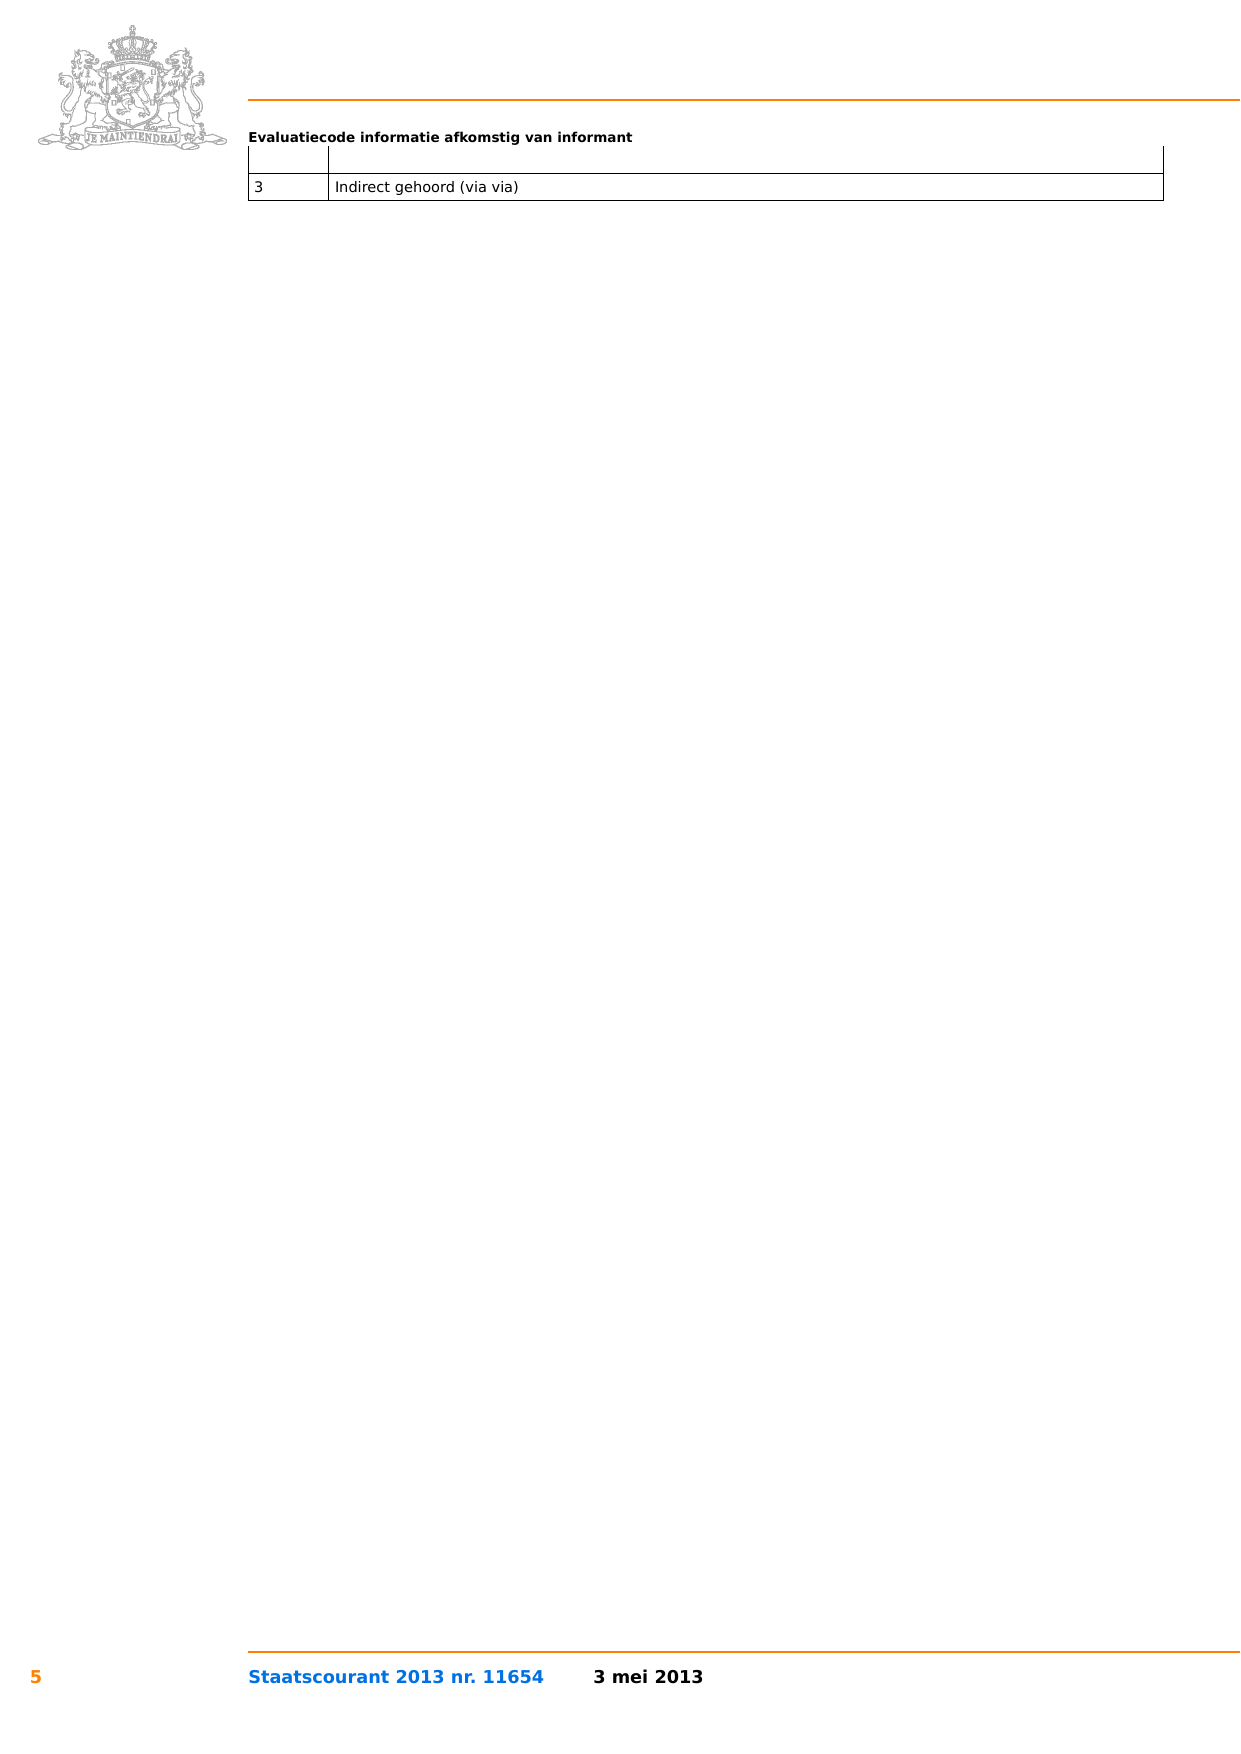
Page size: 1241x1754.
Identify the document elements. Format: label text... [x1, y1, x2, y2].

table_cell Indirect gehoord (via via) [329, 174, 1163, 200]
table_cell [329, 146, 1163, 173]
table_header Evaluatiecode informatie afkomstig van informant [248, 130, 1163, 146]
table_cell [249, 146, 328, 173]
table_cell 3 [249, 174, 328, 200]
picture [38, 25, 227, 150]
